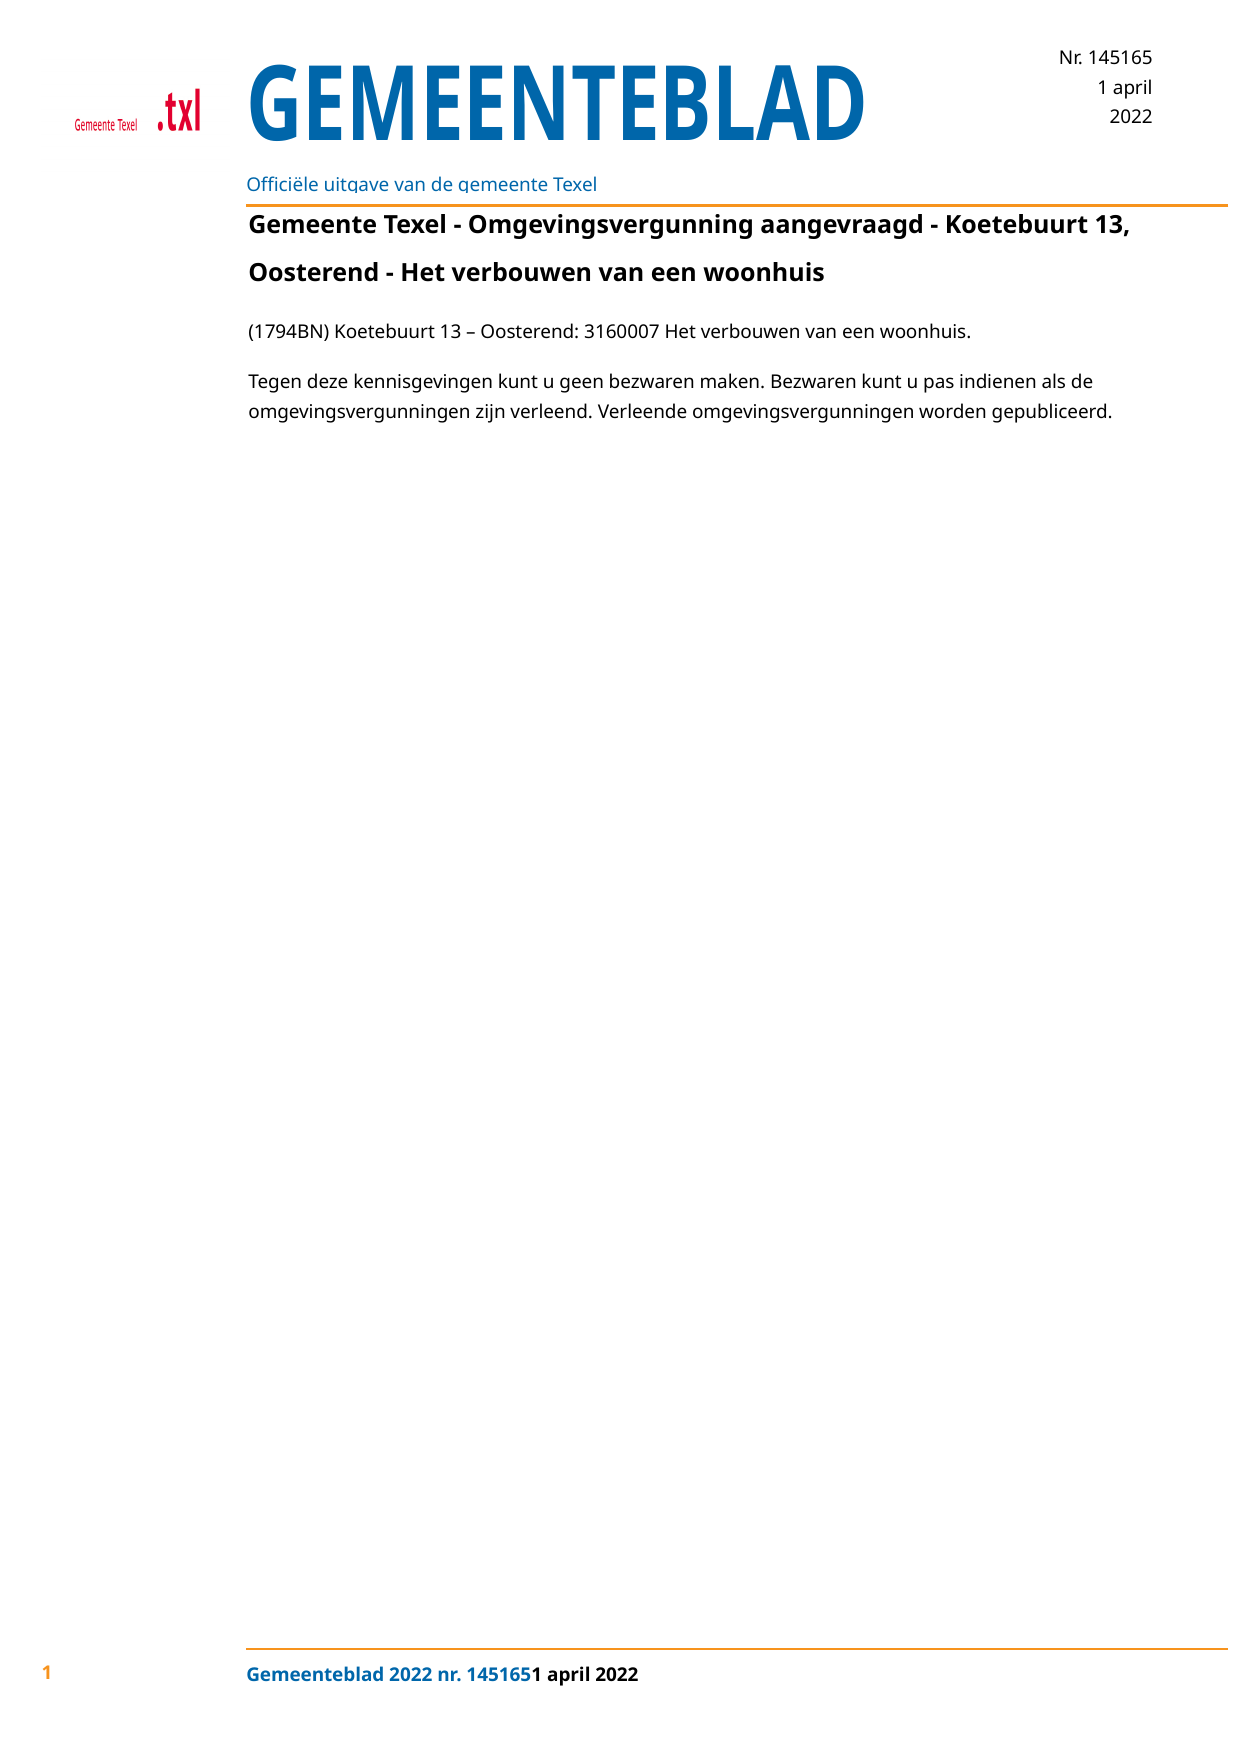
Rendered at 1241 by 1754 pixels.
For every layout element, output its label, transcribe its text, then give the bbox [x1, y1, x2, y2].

text Tegen deze kennisgevingen kunt u geen bezwaren maken. Bezwaren kunt u pas indienen als de omgevingsvergunningen zijn verleend. Verleende omgevingsvergunningen worden gepubliceerd. [248, 368, 1152, 424]
text (1794BN) Koetebuurt 13 – Oosterend: 3160007 Het verbouwen van een woonhuis. [248, 318, 1152, 344]
text Gemeente Texel - Omgevingsvergunning aangevraagd - Koetebuurt 13, Oosterend - Het verbouwen van een woonhuis [248, 207, 1152, 288]
picture [41, 47, 231, 172]
